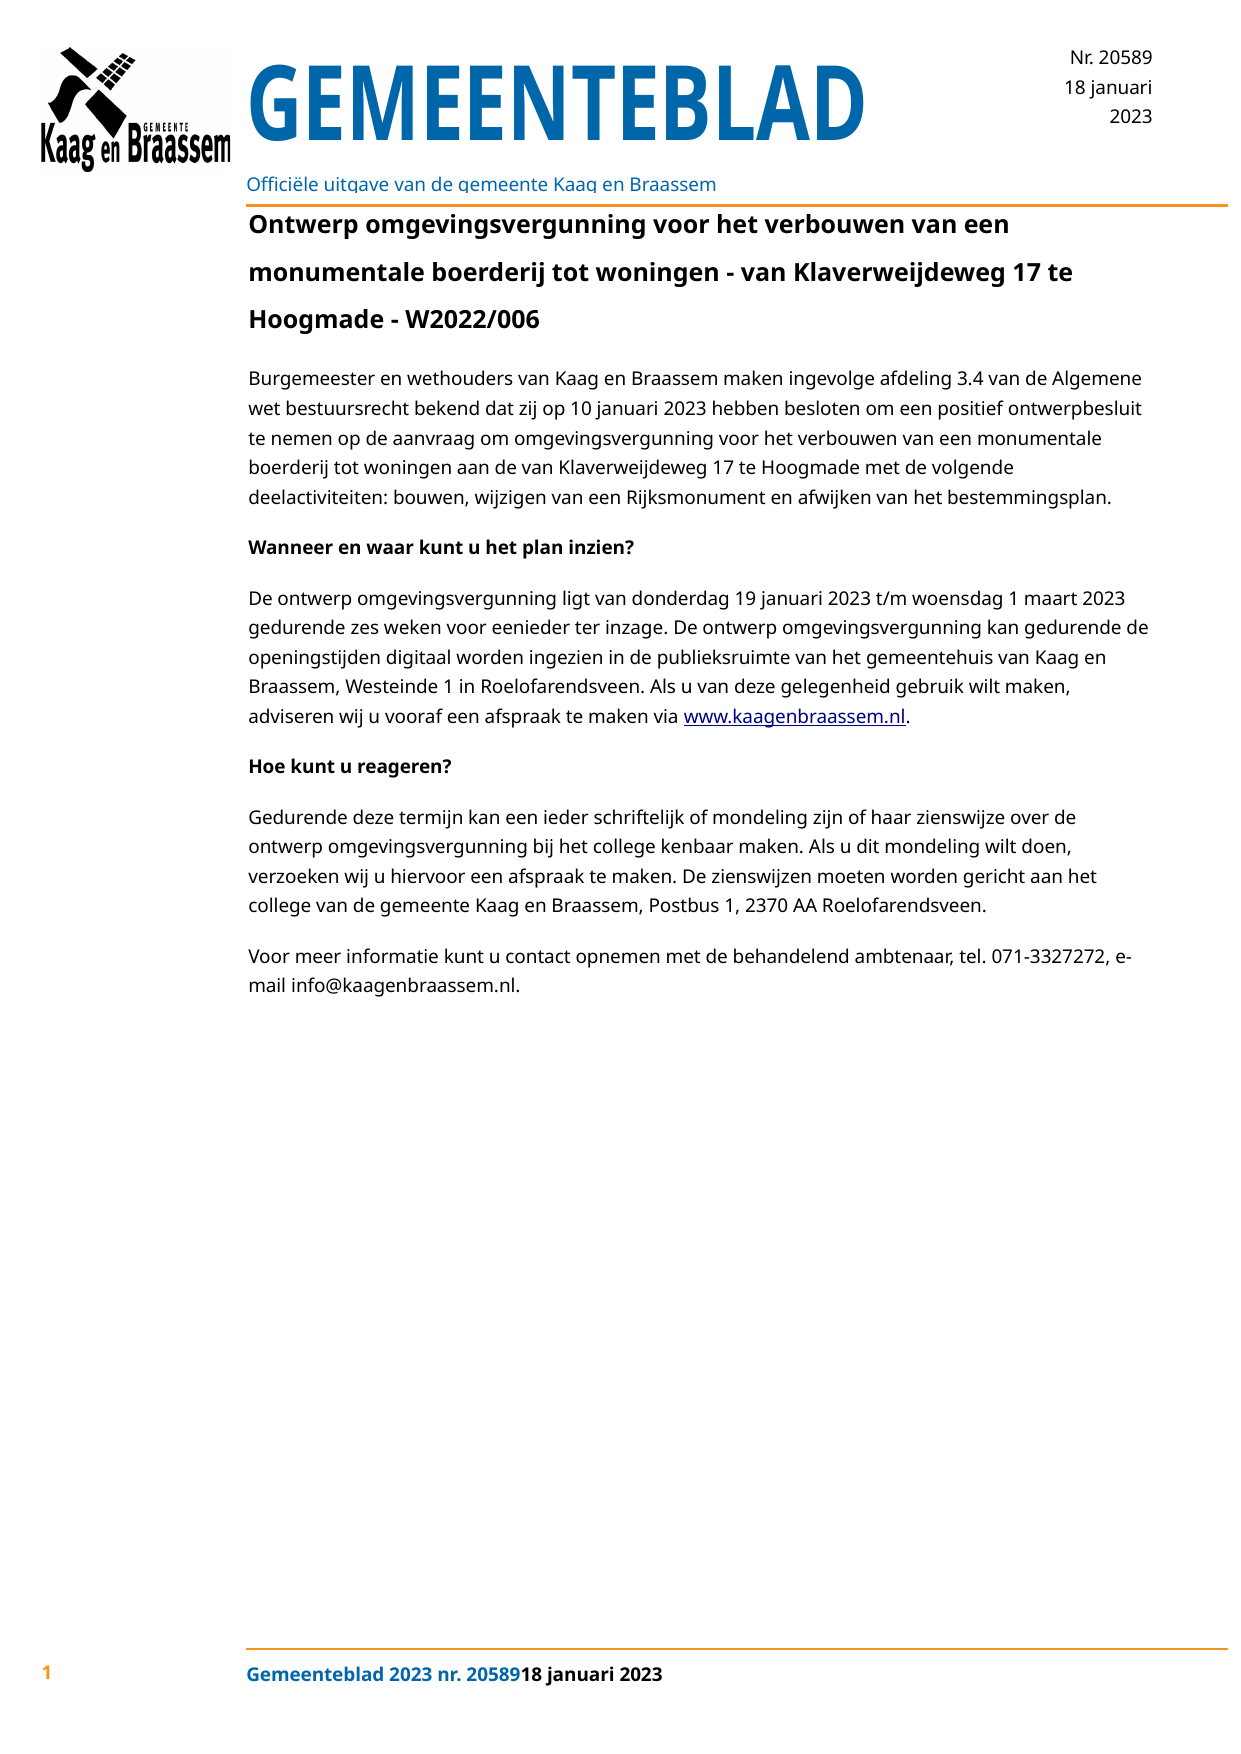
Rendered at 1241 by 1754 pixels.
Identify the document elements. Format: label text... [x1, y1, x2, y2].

text Burgemeester en wethouders van Kaag en Braassem maken ingevolge afdeling 3.4 van de Algemene wet bestuursrecht bekend dat zij op 10 januari 2023 hebben besloten om een positief ontwerpbesluit te nemen op de aanvraag om omgevingsvergunning voor het verbouwen van een monumentale boerderij tot woningen aan de van Klaverweijdeweg 17 te Hoogmade met de volgende deelactiviteiten: bouwen, wijzigen van een Rijksmonument en afwijken van het bestemmingsplan. [248, 366, 1152, 509]
text Wanneer en waar kunt u het plan inzien? [248, 534, 1152, 560]
text De ontwerp omgevingsvergunning ligt van donderdag 19 januari 2023 t/m woensdag 1 maart 2023 gedurende zes weken voor eenieder ter inzage. De ontwerp omgevingsvergunning kan gedurende de openingstijden digitaal worden ingezien in de publieksruimte van het gemeentehuis van Kaag en Braassem, Westeinde 1 in Roelofarendsveen. Als u van deze gelegenheid gebruik wilt maken, adviseren wij u vooraf een afspraak te maken via www.kaagenbraassem.nl. [248, 585, 1152, 729]
picture [41, 47, 231, 172]
text Ontwerp omgevingsvergunning voor het verbouwen van een monumentale boerderij tot woningen - van Klaverweijdeweg 17 te Hoogmade - W2022/006 [248, 207, 1152, 336]
text Hoe kunt u reageren? [248, 753, 1152, 779]
text Gedurende deze termijn kan een ieder schriftelijk of mondeling zijn of haar zienswijze over de ontwerp omgevingsvergunning bij het college kenbaar maken. Als u dit mondeling wilt doen, verzoeken wij u hiervoor een afspraak te maken. De zienswijzen moeten worden gericht aan het college van de gemeente Kaag en Braassem, Postbus 1, 2370 AA Roelofarendsveen. [248, 804, 1152, 918]
text Voor meer informatie kunt u contact opnemen met de behandelend ambtenaar, tel. 071-3327272, e-mail info@kaagenbraassem.nl. [248, 943, 1152, 998]
